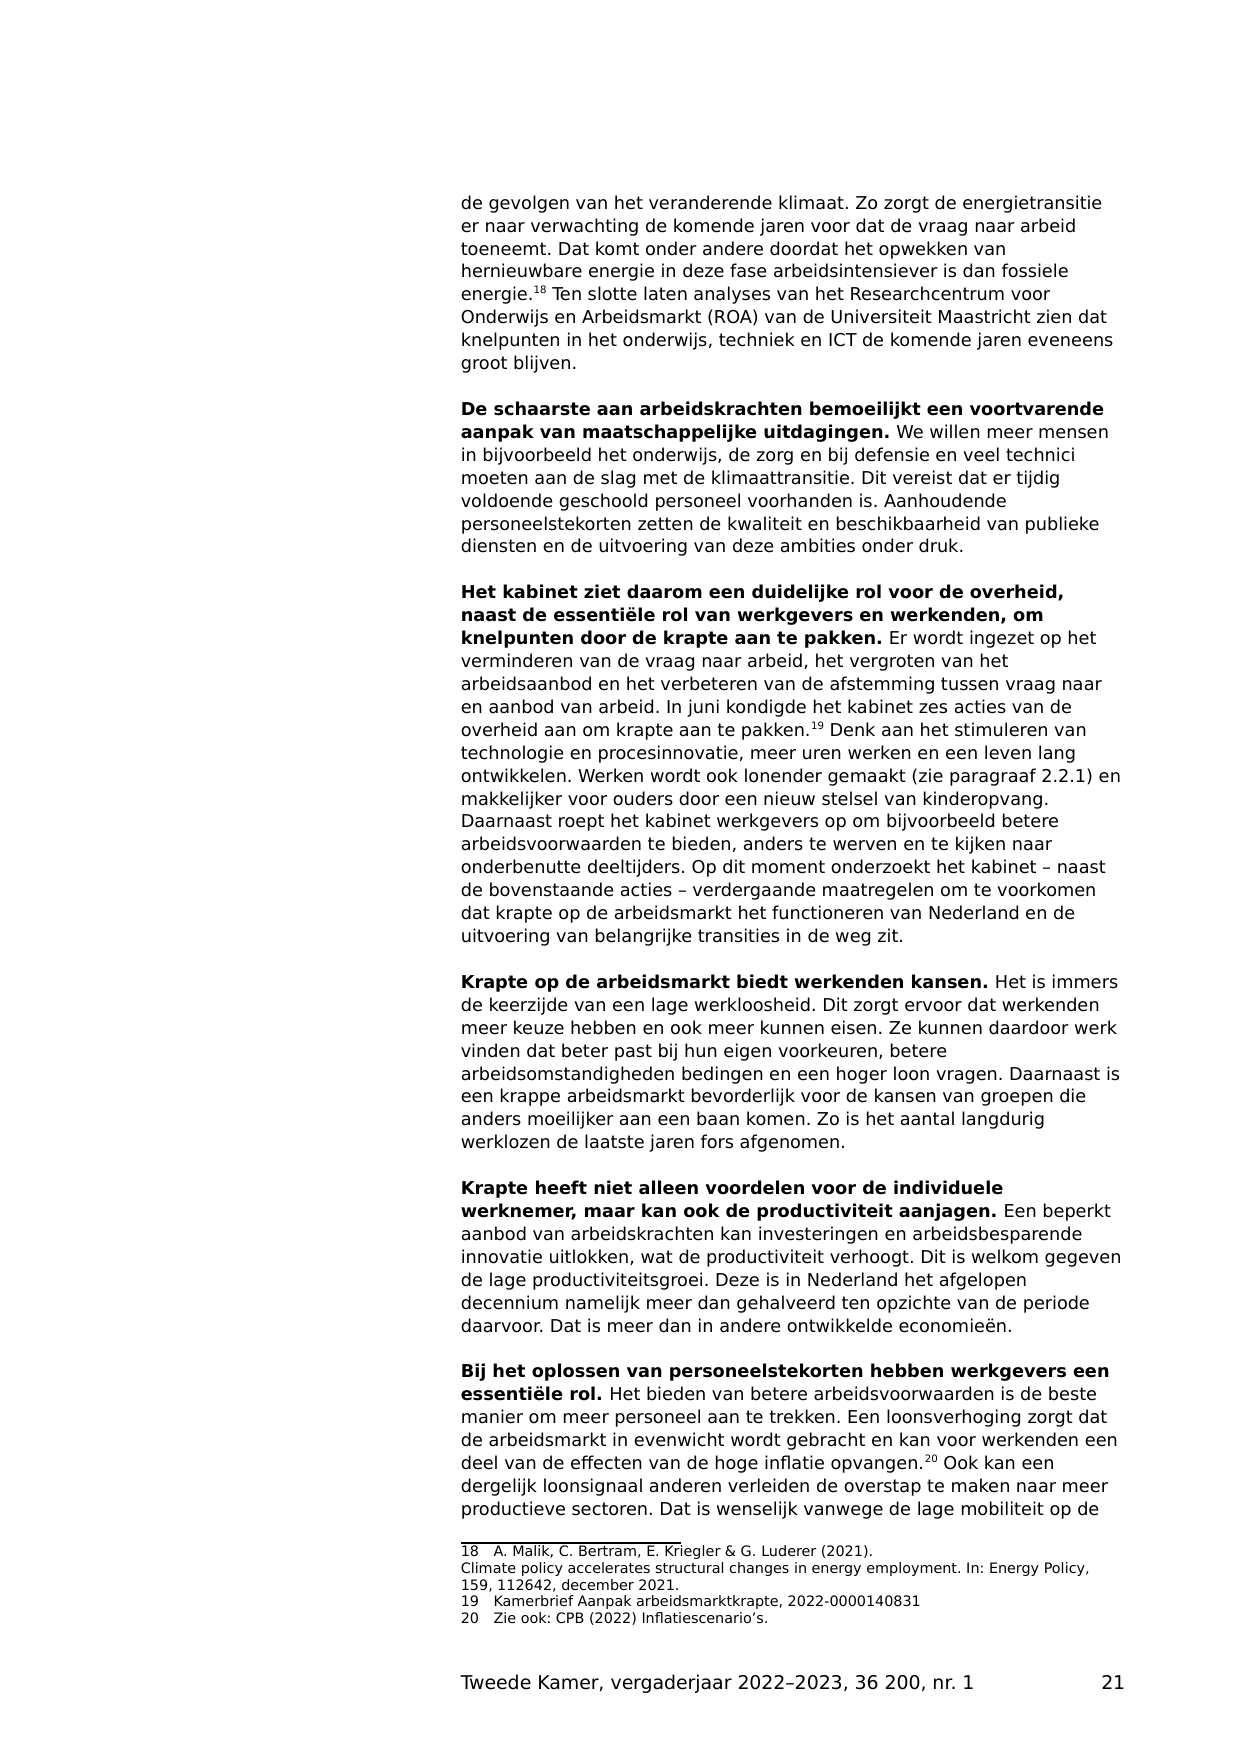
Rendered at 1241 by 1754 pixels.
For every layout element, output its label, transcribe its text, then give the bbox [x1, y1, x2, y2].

text Het kabinet ziet daarom een duidelijke rol voor de overheid, naast de essentiële rol van werkgevers en werkenden, om knelpunten door de krapte aan te pakken. Er wordt ingezet op het verminderen van de vraag naar arbeid, het vergroten van het arbeidsaanbod en het verbeteren van de afstemming tussen vraag naar en aanbod van arbeid. In juni kondigde het kabinet zes acties van de overheid aan om krapte aan te pakken. Denk aan het stimuleren van technologie en procesinnovatie, meer uren werken en een leven lang ontwikkelen. Werken wordt ook lonender gemaakt (zie paragraaf 2.2.1) en makkelijker voor ouders door een nieuw stelsel van kinderopvang. Daarnaast roept het kabinet werkgevers op om bijvoorbeeld betere arbeidsvoorwaarden te bieden, anders te werven en te kijken naar onderbenutte deeltijders. Op dit moment onderzoekt het kabinet – naast de bovenstaande acties – verdergaande maatregelen om te voorkomen dat krapte op de arbeidsmarkt het functioneren van Nederland en de uitvoering van belangrijke transities in de weg zit. [461, 580, 1125, 947]
text __A. Malik, C. Bertram, E. Kriegler & G. Luderer (2021). Climate policy accelerates structural changes in energy employment. In: Energy Policy, 159, 112642, december 2021. [461, 1543, 1125, 1593]
text De schaarste aan arbeidskrachten bemoeilijkt een voortvarende aanpak van maatschappelijke uitdagingen. We willen meer mensen in bijvoorbeeld het onderwijs, de zorg en bij defensie en veel technici moeten aan de slag met de klimaattransitie. Dit vereist dat er tijdig voldoende geschoold personeel voorhanden is. Aanhoudende personeelstekorten zetten de kwaliteit en beschikbaarheid van publieke diensten en de uitvoering van deze ambities onder druk. [461, 397, 1125, 557]
text Bij het oplossen van personeelstekorten hebben werkgevers een essentiële rol. Het bieden van betere arbeidsvoorwaarden is de beste manier om meer personeel aan te trekken. Een loonsverhoging zorgt dat de arbeidsmarkt in evenwicht wordt gebracht en kan voor werkenden een deel van de effecten van de hoge inflatie opvangen. Ook kan een dergelijk loonsignaal anderen verleiden de overstap te maken naar meer productieve sectoren. Dat is wenselijk vanwege de lage mobiliteit op de [461, 1359, 1125, 1520]
text Krapte op de arbeidsmarkt biedt werkenden kansen. Het is immers de keerzijde van een lage werkloosheid. Dit zorgt ervoor dat werkenden meer keuze hebben en ook meer kunnen eisen. Ze kunnen daardoor werk vinden dat beter past bij hun eigen voorkeuren, betere arbeidsomstandigheden bedingen en een hoger loon vragen. Daarnaast is een krappe arbeidsmarkt bevorderlijk voor de kansen van groepen die anders moeilijker aan een baan komen. Zo is het aantal langdurig werklozen de laatste jaren fors afgenomen. [461, 970, 1125, 1153]
text de gevolgen van het veranderende klimaat. Zo zorgt de energietransitie er naar verwachting de komende jaren voor dat de vraag naar arbeid toeneemt. Dat komt onder andere doordat het opwekken van hernieuwbare energie in deze fase arbeidsintensiever is dan fossiele energie. Ten slotte laten analyses van het Researchcentrum voor Onderwijs en Arbeidsmarkt (ROA) van de Universiteit Maastricht zien dat knelpunten in het onderwijs, techniek en ICT de komende jaren eveneens groot blijven. [461, 191, 1125, 374]
text Krapte heeft niet alleen voordelen voor de individuele werknemer, maar kan ook de productiviteit aanjagen. Een beperkt aanbod van arbeidskrachten kan investeringen en arbeidsbesparende innovatie uitlokken, wat de productiviteit verhoogt. Dit is welkom gegeven de lage productiviteitsgroei. Deze is in Nederland het afgelopen decennium namelijk meer dan gehalveerd ten opzichte van de periode daarvoor. Dat is meer dan in andere ontwikkelde economieën. [461, 1176, 1125, 1337]
text __Kamerbrief Aanpak arbeidsmarktkrapte, 2022-0000140831 [461, 1593, 1125, 1610]
text __Zie ook: CPB (2022) Inflatiescenario’s. [461, 1610, 1125, 1627]
